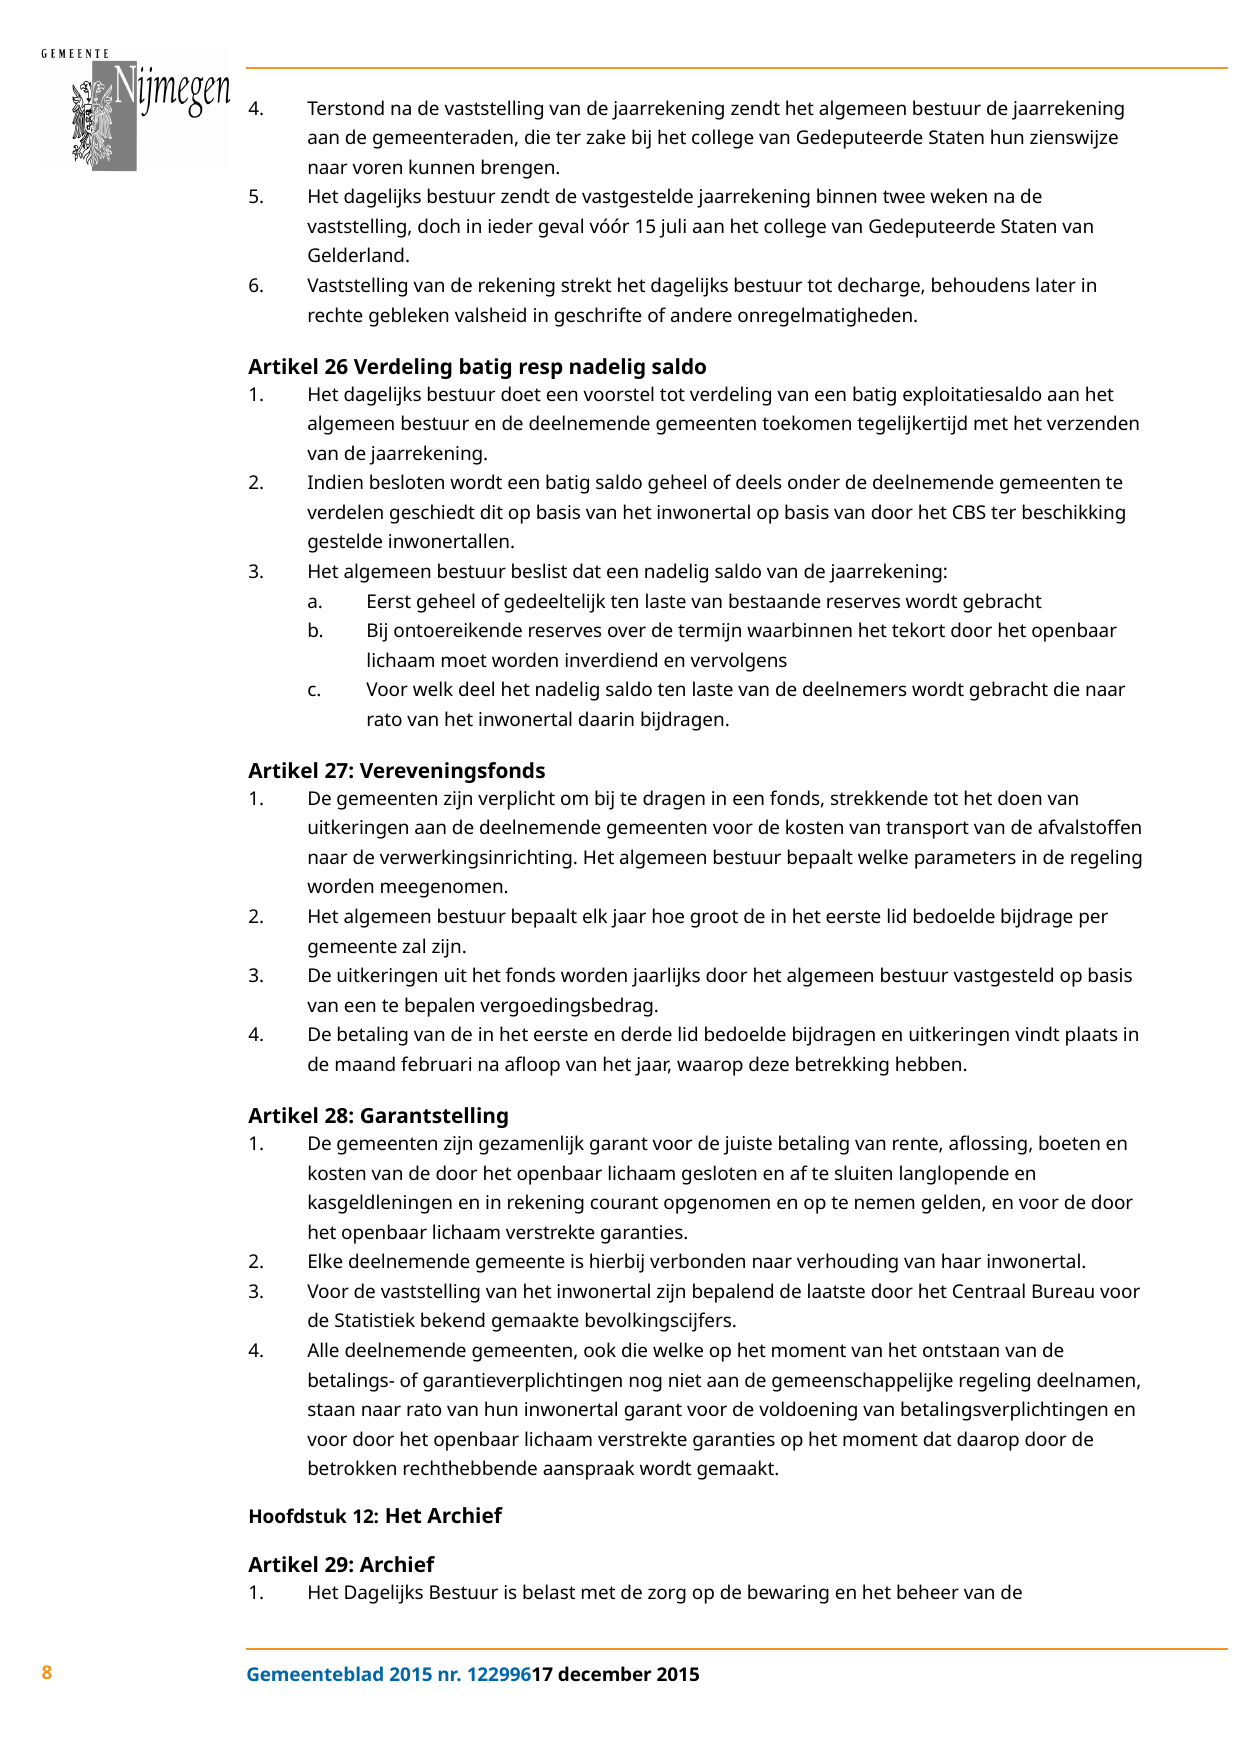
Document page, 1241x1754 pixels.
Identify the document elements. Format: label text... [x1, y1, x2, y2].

list Voor de vaststelling van het inwonertal zijn bepalend de laatste door het Centraal Bureau voor de Statistiek bekend gemaakte bevolkingscijfers. [248, 1278, 1152, 1333]
text Artikel 28: Garantstelling [248, 1102, 1152, 1130]
list Voor welk deel het nadelig saldo ten laste van de deelnemers wordt gebracht die naar rato van het inwonertal daarin bijdragen. [307, 677, 1152, 732]
list Eerst geheel of gedeeltelijk ten laste van bestaande reserves wordt gebracht [307, 588, 1152, 613]
list Vaststelling van de rekening strekt het dagelijks bestuur tot decharge, behoudens later in rechte gebleken valsheid in geschrifte of andere onregelmatigheden. [248, 272, 1152, 328]
text Artikel 26 Verdeling batig resp nadelig saldo [248, 352, 1152, 381]
text Artikel 29: Archief [248, 1550, 1152, 1579]
list Indien besloten wordt een batig saldo geheel of deels onder de deelnemende gemeenten te verdelen geschiedt dit op basis van het inwonertal op basis van door het CBS ter beschikking gestelde inwonertallen. [248, 469, 1152, 554]
list Het algemeen bestuur beslist dat een nadelig saldo van de jaarrekening: [248, 558, 1152, 584]
picture [41, 47, 231, 172]
list Het Dagelijks Bestuur is belast met de zorg op de bewaring en het beheer van de [248, 1579, 1152, 1604]
text Artikel 27: Vereveningsfonds [248, 757, 1152, 785]
text Hoofdstuk 12: Het Archief [248, 1501, 1152, 1529]
list De gemeenten zijn gezamenlijk garant voor de juiste betaling van rente, aflossing, boeten en kosten van de door het openbaar lichaam gesloten en af te sluiten langlopende en kasgeldleningen en in rekening courant opgenomen en op te nemen gelden, en voor de door het openbaar lichaam verstrekte garanties. [248, 1130, 1152, 1244]
list Het dagelijks bestuur doet een voorstel tot verdeling van een batig exploitatiesaldo aan het algemeen bestuur en de deelnemende gemeenten toekomen tegelijkertijd met het verzenden van de jaarrekening. [248, 381, 1152, 466]
list De betaling van de in het eerste en derde lid bedoelde bijdragen en uitkeringen vindt plaats in de maand februari na afloop van het jaar, waarop deze betrekking hebben. [248, 1022, 1152, 1077]
list De gemeenten zijn verplicht om bij te dragen in een fonds, strekkende tot het doen van uitkeringen aan de deelnemende gemeenten voor de kosten van transport van de afvalstoffen naar de verwerkingsinrichting. Het algemeen bestuur bepaalt welke parameters in de regeling worden meegenomen. [248, 785, 1152, 899]
list Het algemeen bestuur bepaalt elk jaar hoe groot de in het eerste lid bedoelde bijdrage per gemeente zal zijn. [248, 903, 1152, 959]
list Elke deelnemende gemeente is hierbij verbonden naar verhouding van haar inwonertal. [248, 1248, 1152, 1274]
list Het dagelijks bestuur zendt de vastgestelde jaarrekening binnen twee weken na de vaststelling, doch in ieder geval vóór 15 juli aan het college van Gedeputeerde Staten van Gelderland. [248, 183, 1152, 268]
list Terstond na de vaststelling van de jaarrekening zendt het algemeen bestuur de jaarrekening aan de gemeenteraden, die ter zake bij het college van Gedeputeerde Staten hun zienswijze naar voren kunnen brengen. [248, 95, 1152, 180]
list De uitkeringen uit het fonds worden jaarlijks door het algemeen bestuur vastgesteld op basis van een te bepalen vergoedingsbedrag. [248, 962, 1152, 1018]
list Bij ontoereikende reserves over de termijn waarbinnen het tekort door het openbaar lichaam moet worden inverdiend en vervolgens [307, 617, 1152, 673]
list Alle deelnemende gemeenten, ook die welke op het moment van het ontstaan van de betalings- of garantieverplichtingen nog niet aan de gemeenschappelijke regeling deelnamen, staan naar rato van hun inwonertal garant voor de voldoening van betalingsverplichtingen en voor door het openbaar lichaam verstrekte garanties op het moment dat daarop door de betrokken rechthebbende aanspraak wordt gemaakt. [248, 1337, 1152, 1481]
